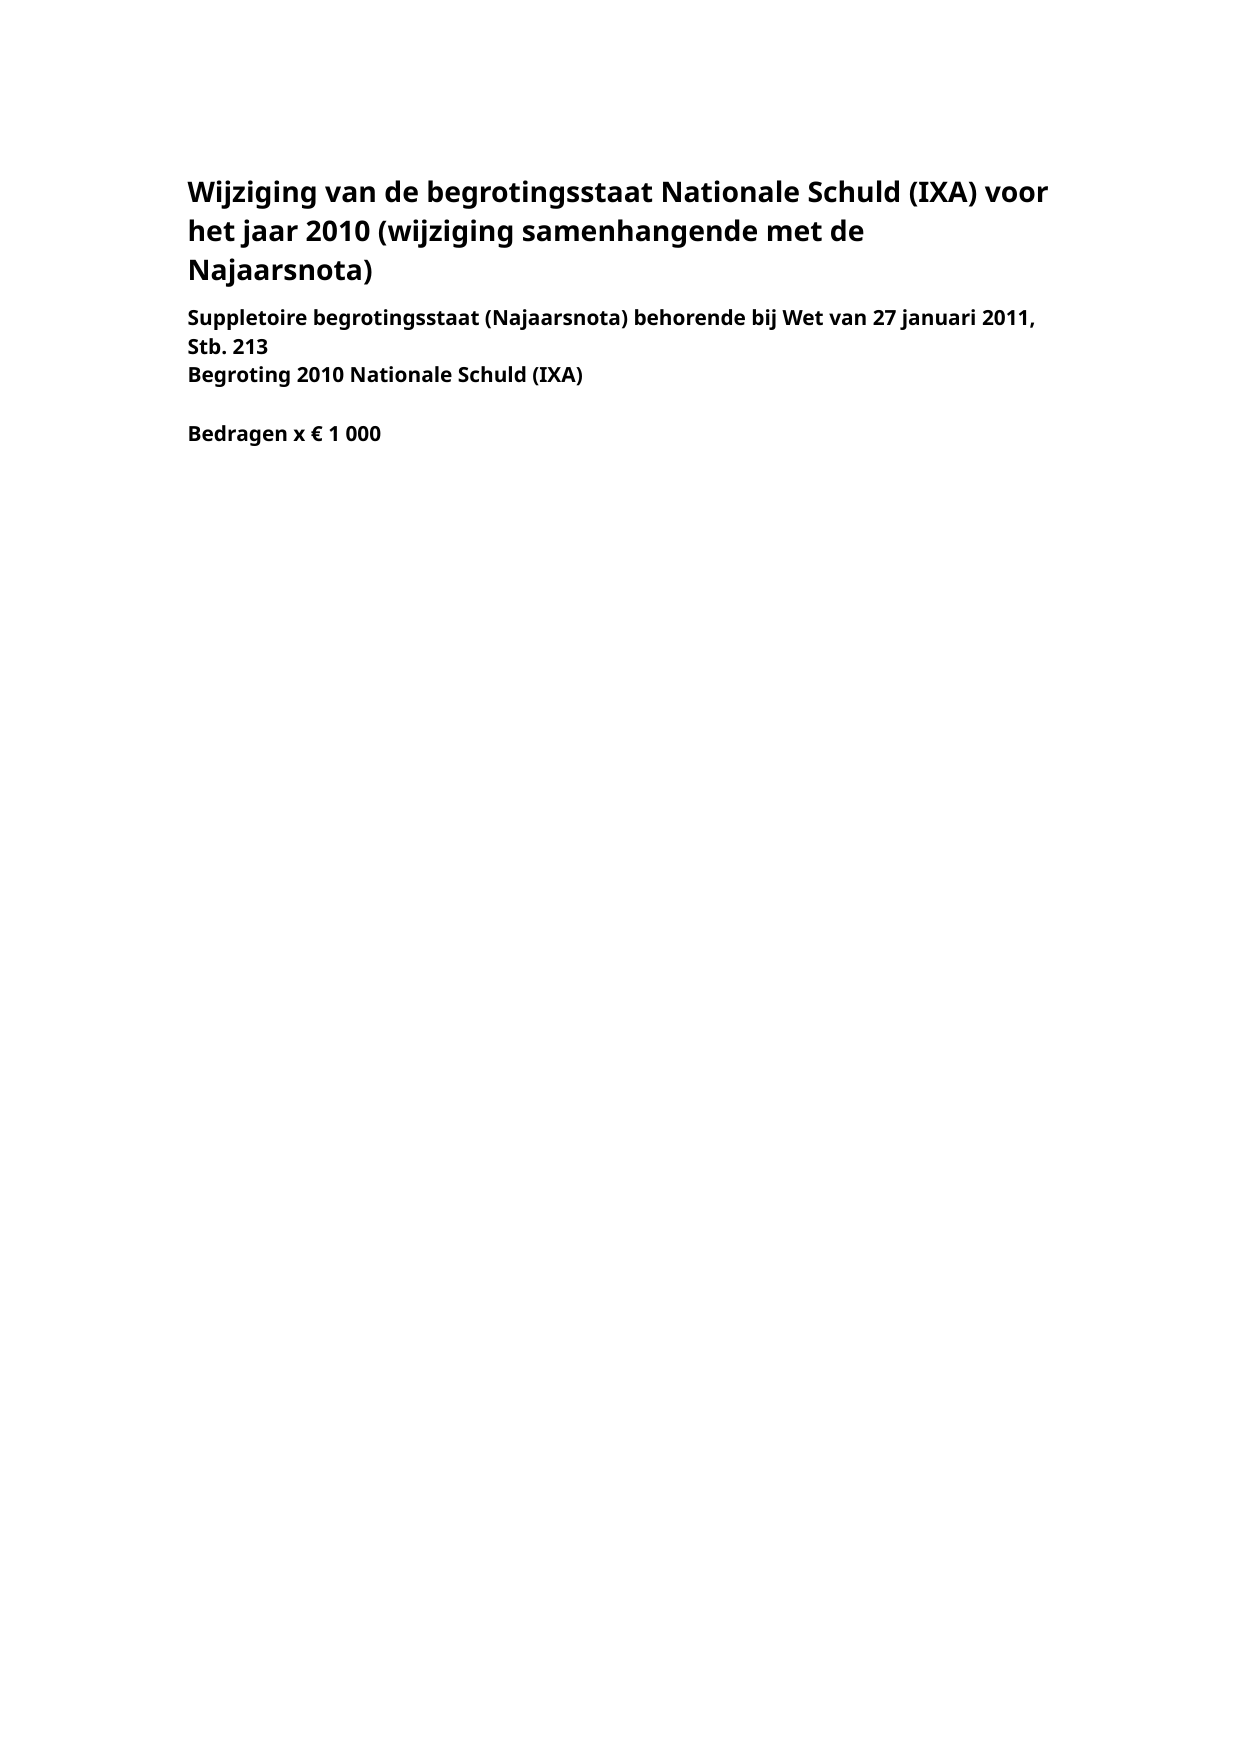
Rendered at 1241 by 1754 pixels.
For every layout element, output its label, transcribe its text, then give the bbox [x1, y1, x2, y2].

subtitle Wijziging van de begrotingsstaat Nationale Schuld (IXA) voor het jaar 2010 (wijziging samenhangende met de Najaarsnota) [187, 172, 1053, 288]
text Suppletoire begrotingsstaat (Najaarsnota) behorende bij Wet van 27 januari 2011, Stb. 213 [187, 303, 1053, 360]
text Bedragen x € 1 000 [187, 419, 1053, 447]
text Begroting 2010 Nationale Schuld (IXA) [187, 360, 1053, 389]
